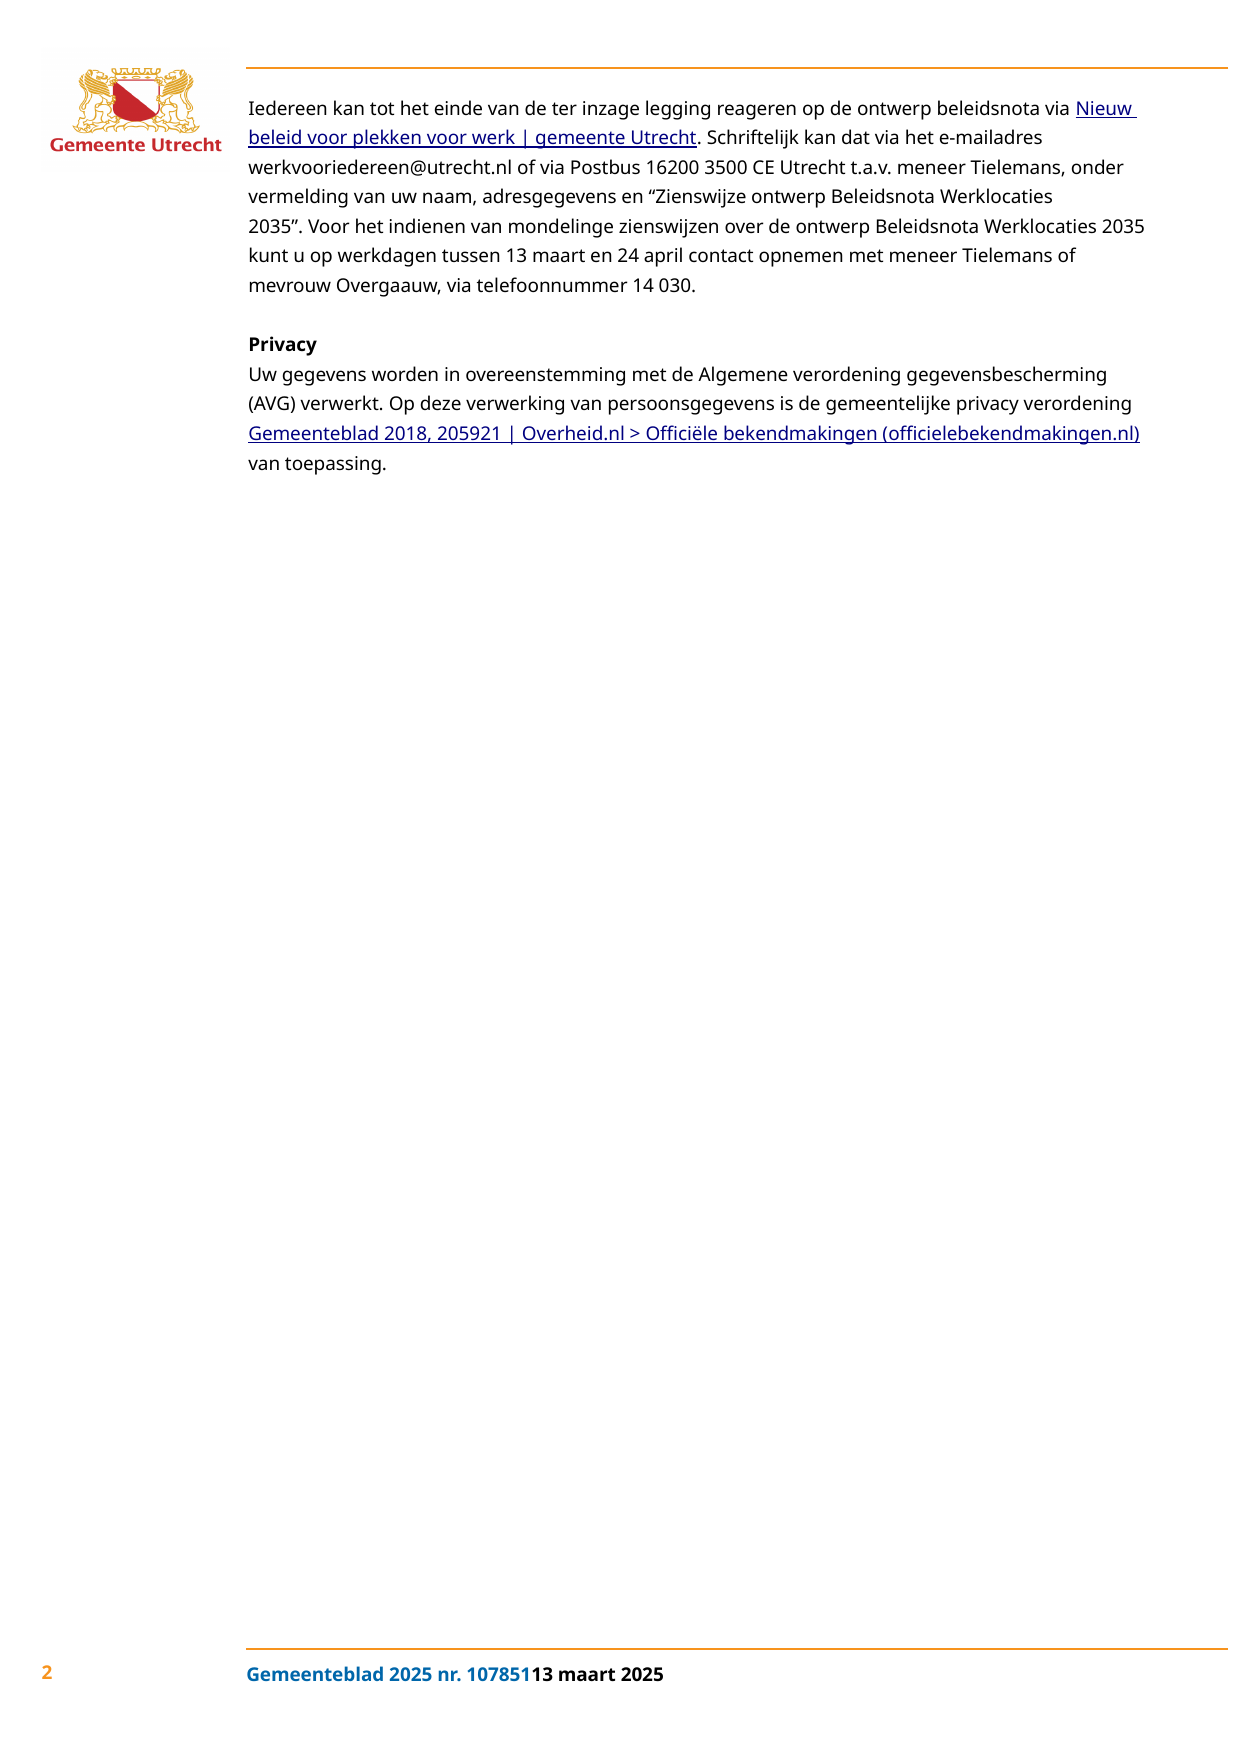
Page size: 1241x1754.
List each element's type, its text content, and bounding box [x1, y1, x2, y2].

text Iedereen kan tot het einde van de ter inzage legging reageren op de ontwerp beleidsnota via Nieuw beleid voor plekken voor werk | gemeente Utrecht. Schriftelijk kan dat via het e-mailadres werkvooriedereen@utrecht.nl of via Postbus 16200 3500 CE Utrecht t.a.v. meneer Tielemans, onder vermelding van uw naam, adresgegevens en “Zienswijze ontwerp Beleidsnota Werklocaties 2035”. Voor het indienen van mondelinge zienswijzen over de ontwerp Beleidsnota Werklocaties 2035 kunt u op werkdagen tussen 13 maart en 24 april contact opnemen met meneer Tielemans of mevrouw Overgaauw, via telefoonnummer 14 030. [248, 95, 1152, 298]
text Uw gegevens worden in overeenstemming met de Algemene verordening gegevensbescherming (AVG) verwerkt. Op deze verwerking van persoonsgegevens is de gemeentelijke privacy verordening Gemeenteblad 2018, 205921 | Overheid.nl > Officiële bekendmakingen (officielebekendmakingen.nl) van toepassing. [248, 361, 1152, 476]
text Privacy [248, 331, 1152, 357]
picture [41, 47, 231, 172]
